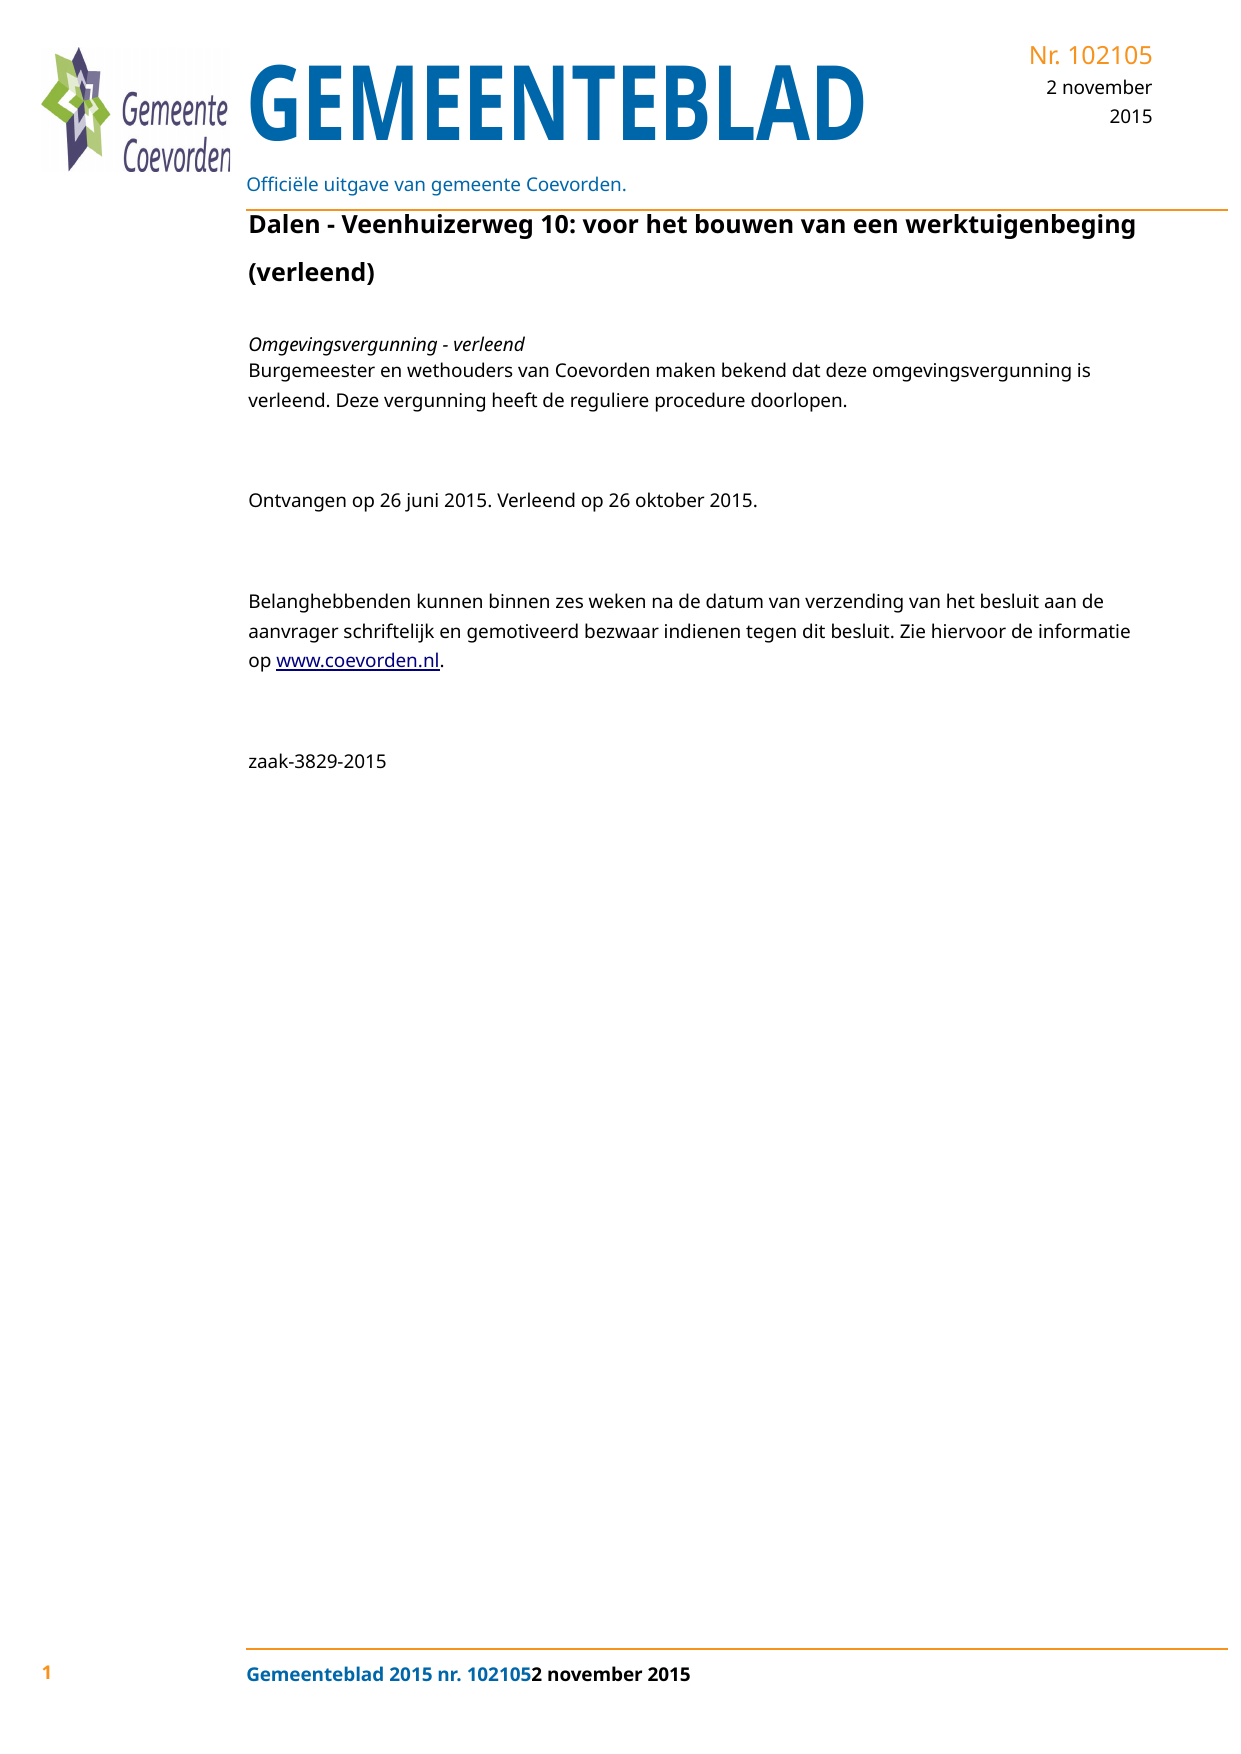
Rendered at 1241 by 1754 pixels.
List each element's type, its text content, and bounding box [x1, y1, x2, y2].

text Belanghebbenden kunnen binnen zes weken na de datum van verzending van het besluit aan de aanvrager schriftelijk en gemotiveerd bezwaar indienen tegen dit besluit. Zie hiervoor de informatie op www.coevorden.nl. [248, 588, 1152, 673]
text zaak-3829-2015 [248, 748, 1152, 774]
text Ontvangen op 26 juni 2015. Verleend op 26 oktober 2015. [248, 488, 1152, 513]
picture [41, 47, 231, 172]
text Burgemeester en wethouders van Coevorden maken bekend dat deze omgevingsvergunning is verleend. Deze vergunning heeft de reguliere procedure doorlopen. [248, 357, 1152, 412]
text Dalen - Veenhuizerweg 10: voor het bouwen van een werktuigenbeging (verleend) [248, 211, 1152, 288]
text Omgevingsvergunning - verleend [248, 331, 1152, 357]
